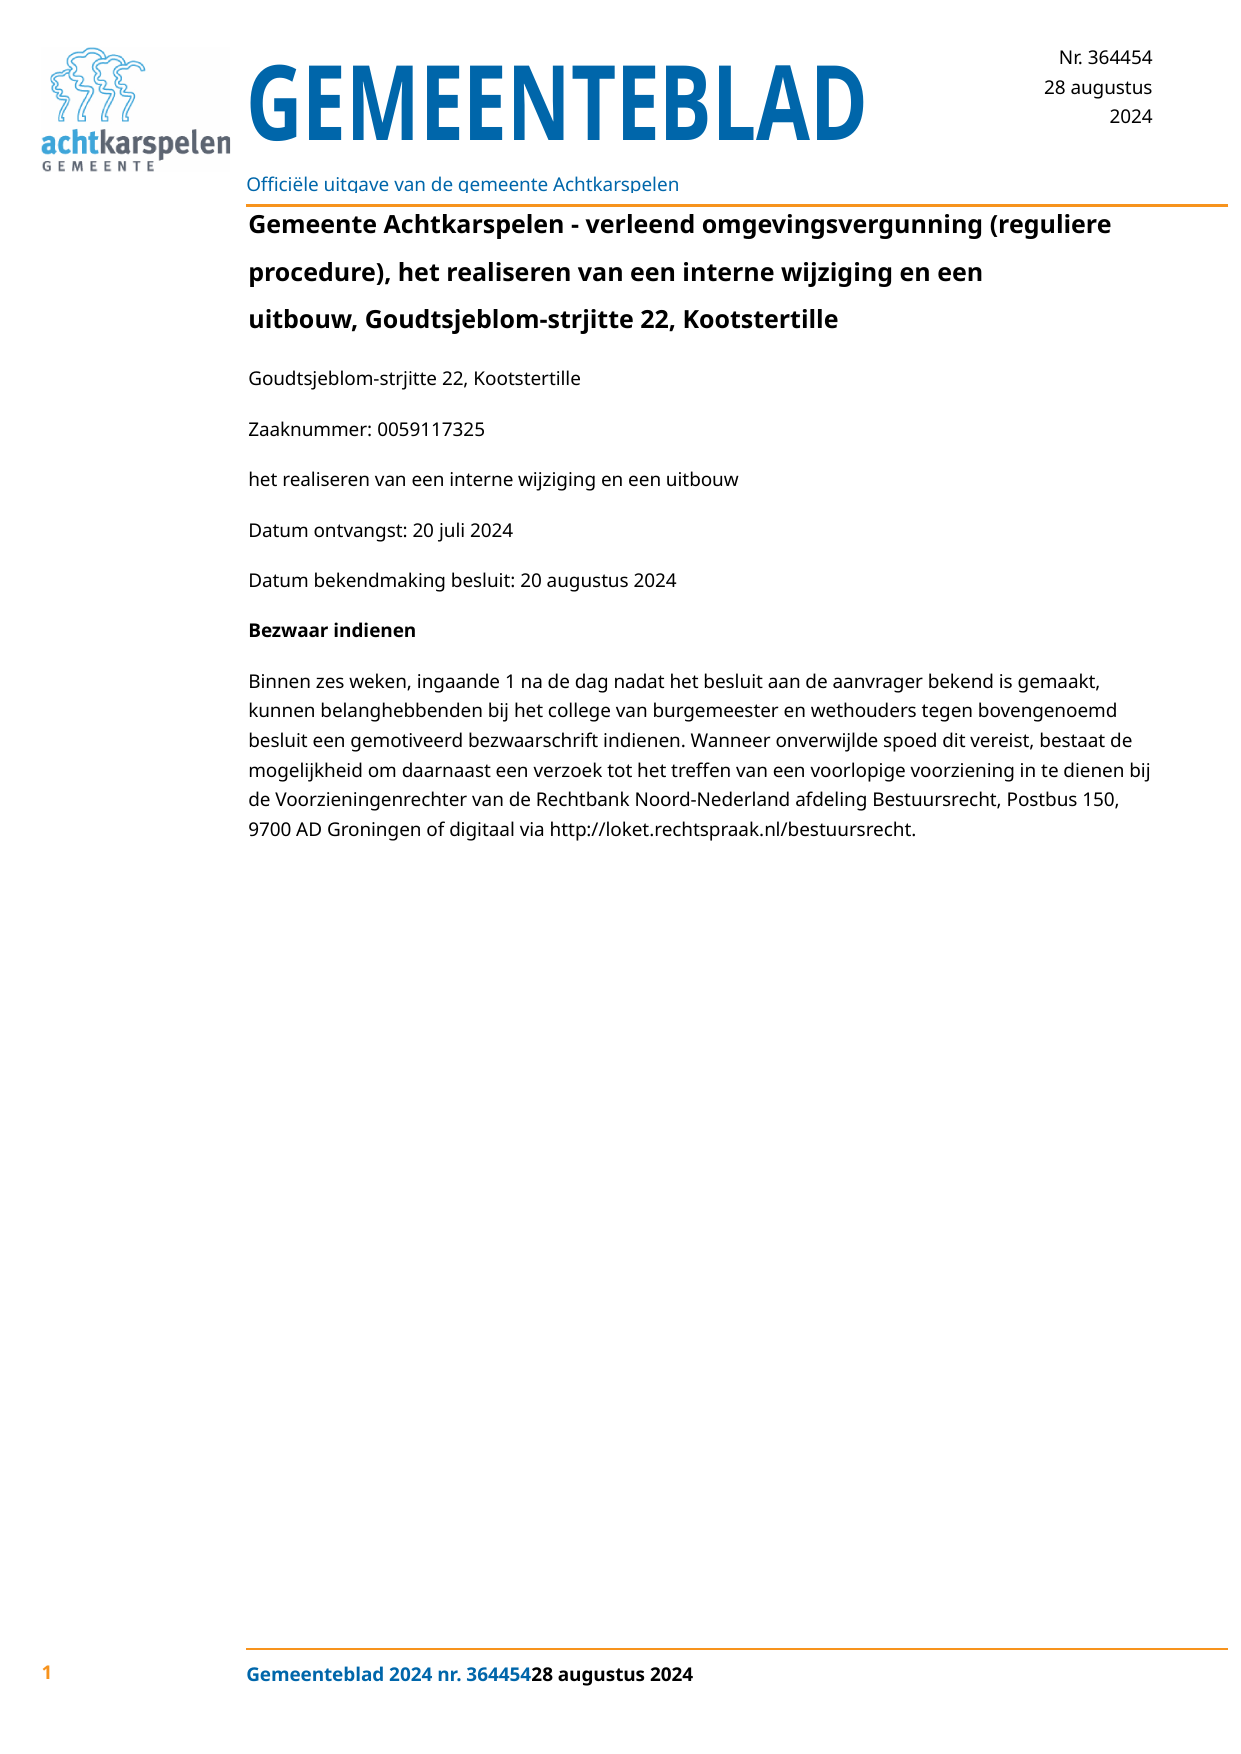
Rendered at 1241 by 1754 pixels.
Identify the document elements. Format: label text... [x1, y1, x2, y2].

text Goudtsjeblom-strjitte 22, Kootstertille [248, 366, 1152, 391]
text Zaaknummer: 0059117325 [248, 416, 1152, 442]
text Datum bekendmaking besluit: 20 augustus 2024 [248, 567, 1152, 593]
text Binnen zes weken, ingaande 1 na de dag nadat het besluit aan de aanvrager bekend is gemaakt, kunnen belanghebbenden bij het college van burgemeester en wethouders tegen bovengenoemd besluit een gemotiveerd bezwaarschrift indienen. Wanneer onverwijlde spoed dit vereist, bestaat de mogelijkheid om daarnaast een verzoek tot het treffen van een voorlopige voorziening in te dienen bij de Voorzieningenrechter van de Rechtbank Noord-Nederland afdeling Bestuursrecht, Postbus 150, 9700 AD Groningen of digitaal via http://loket.rechtspraak.nl/bestuursrecht. [248, 668, 1152, 842]
text Bezwaar indienen [248, 618, 1152, 643]
text Gemeente Achtkarspelen - verleend omgevingsvergunning (reguliere procedure), het realiseren van een interne wijziging en een uitbouw, Goudtsjeblom-strjitte 22, Kootstertille [248, 207, 1152, 336]
text het realiseren van een interne wijziging en een uitbouw [248, 466, 1152, 492]
picture [41, 47, 231, 172]
text Datum ontvangst: 20 juli 2024 [248, 517, 1152, 542]
